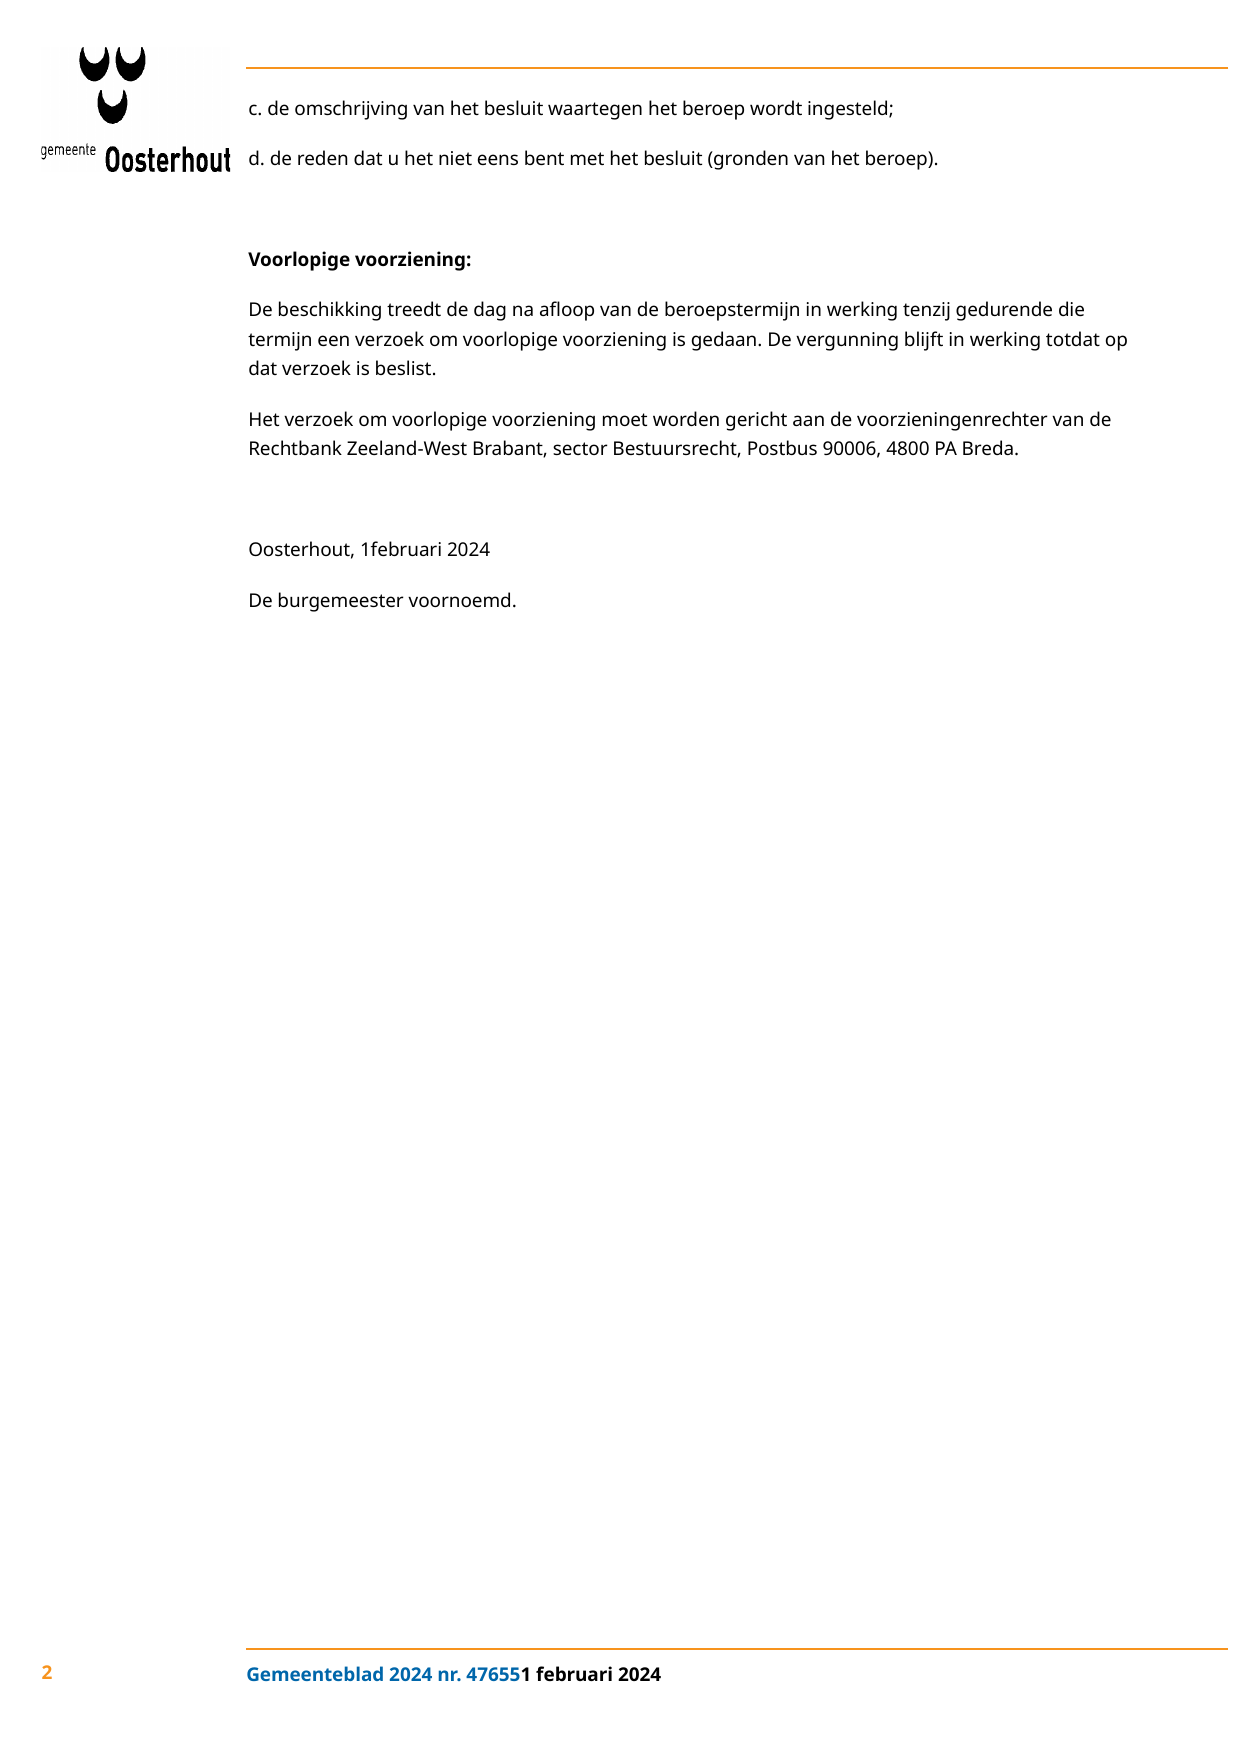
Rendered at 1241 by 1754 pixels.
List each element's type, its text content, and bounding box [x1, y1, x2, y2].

text Het verzoek om voorlopige voorziening moet worden gericht aan de voorzieningenrechter van de Rechtbank Zeeland-West Brabant, sector Bestuursrecht, Postbus 90006, 4800 PA Breda. [248, 406, 1152, 461]
text c. de omschrijving van het besluit waartegen het beroep wordt ingesteld; [248, 95, 1152, 121]
text Voorlopige voorziening: [248, 246, 1152, 272]
text Oosterhout, 1februari 2024 [248, 536, 1152, 562]
text De beschikking treedt de dag na afloop van de beroepstermijn in werking tenzij gedurende die termijn een verzoek om voorlopige voorziening is gedaan. De vergunning blijft in werking totdat op dat verzoek is beslist. [248, 296, 1152, 381]
picture [41, 47, 231, 172]
text d. de reden dat u het niet eens bent met het besluit (gronden van het beroep). [248, 145, 1152, 171]
text De burgemeester voornoemd. [248, 587, 1152, 613]
